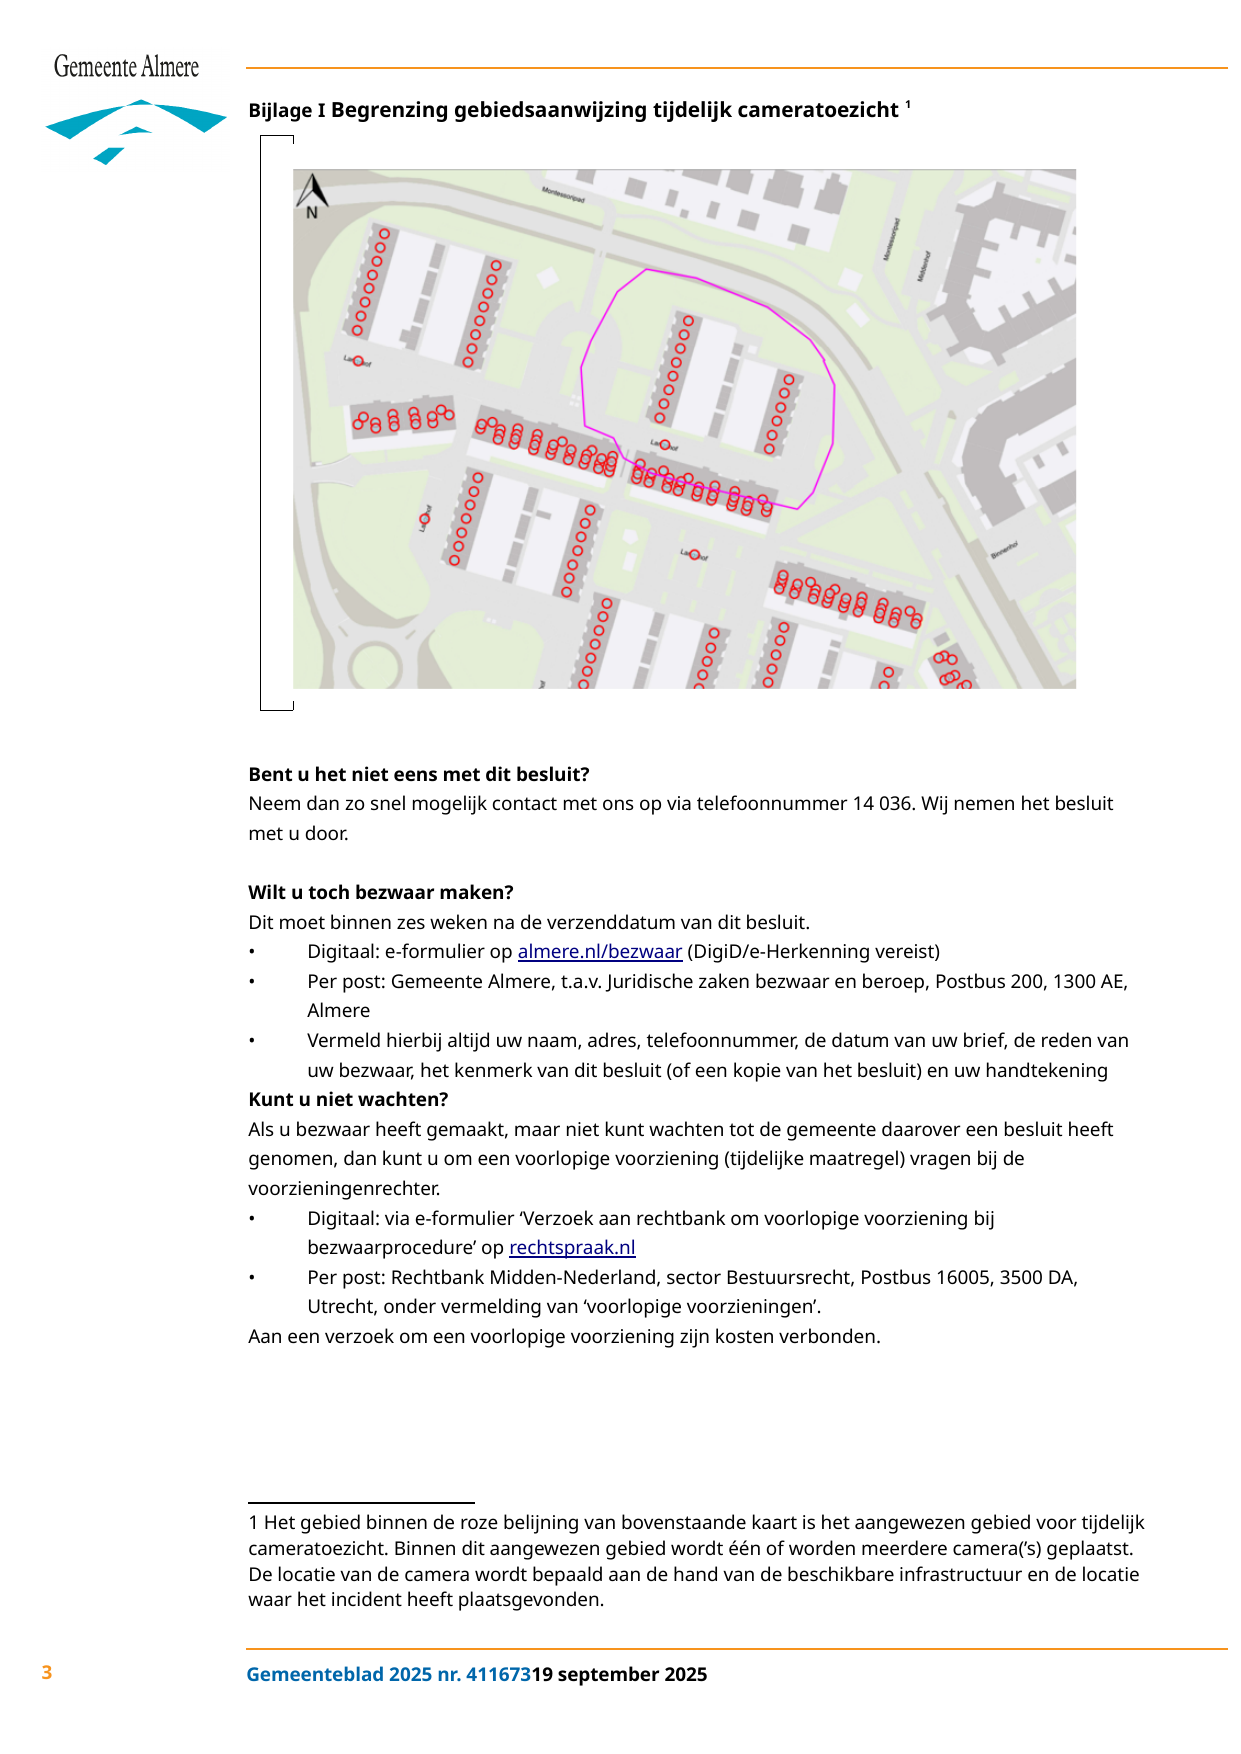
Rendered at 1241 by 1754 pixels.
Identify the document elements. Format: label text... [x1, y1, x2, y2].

picture [41, 47, 231, 172]
text Bijlage I Begrenzing gebiedsaanwijzing tijdelijk cameratoezicht [248, 95, 1152, 123]
text Kunt u niet wachten? [248, 1086, 1152, 1112]
text Het gebied binnen de roze belijning van bovenstaande kaart is het aangewezen gebied voor tijdelijk cameratoezicht. Binnen dit aangewezen gebied wordt één of worden meerdere camera(’s) geplaatst. De locatie van de camera wordt bepaald aan de hand van de beschikbare infrastructuur en de locatie waar het incident heeft plaatsgevonden. [248, 1509, 1152, 1612]
text Als u bezwaar heeft gemaakt, maar niet kunt wachten tot de gemeente daarover een besluit heeft genomen, dan kunt u om een voorlopige voorziening (tijdelijke maatregel) vragen bij de voorzieningenrechter. [248, 1116, 1152, 1201]
text Bent u het niet eens met dit besluit? [248, 761, 1152, 787]
list Per post: Rechtbank Midden-Nederland, sector Bestuursrecht, Postbus 16005, 3500 DA, Utrecht, onder vermelding van ‘voorlopige voorzieningen’. [248, 1264, 1152, 1319]
list Digitaal: e-formulier op almere.nl/bezwaar (DigiD/e-Herkenning vereist) [248, 938, 1152, 964]
picture [268, 144, 1096, 701]
text Wilt u toch bezwaar maken? [248, 879, 1152, 905]
list Digitaal: via e-formulier ‘Verzoek aan rechtbank om voorlopige voorziening bij bezwaarprocedure’ op rechtspraak.nl [248, 1205, 1152, 1260]
list Vermeld hierbij altijd uw naam, adres, telefoonnummer, de datum van uw brief, de reden van uw bezwaar, het kenmerk van dit besluit (of een kopie van het besluit) en uw handtekening [248, 1027, 1152, 1082]
list Per post: Gemeente Almere, t.a.v. Juridische zaken bezwaar en beroep, Postbus 200, 1300 AE, Almere [248, 968, 1152, 1023]
text Dit moet binnen zes weken na de verzenddatum van dit besluit. [248, 909, 1152, 934]
text Neem dan zo snel mogelijk contact met ons op via telefoonnummer 14 036. Wij nemen het besluit met u door. [248, 791, 1152, 846]
text Aan een verzoek om een voorlopige voorziening zijn kosten verbonden. [248, 1323, 1152, 1349]
